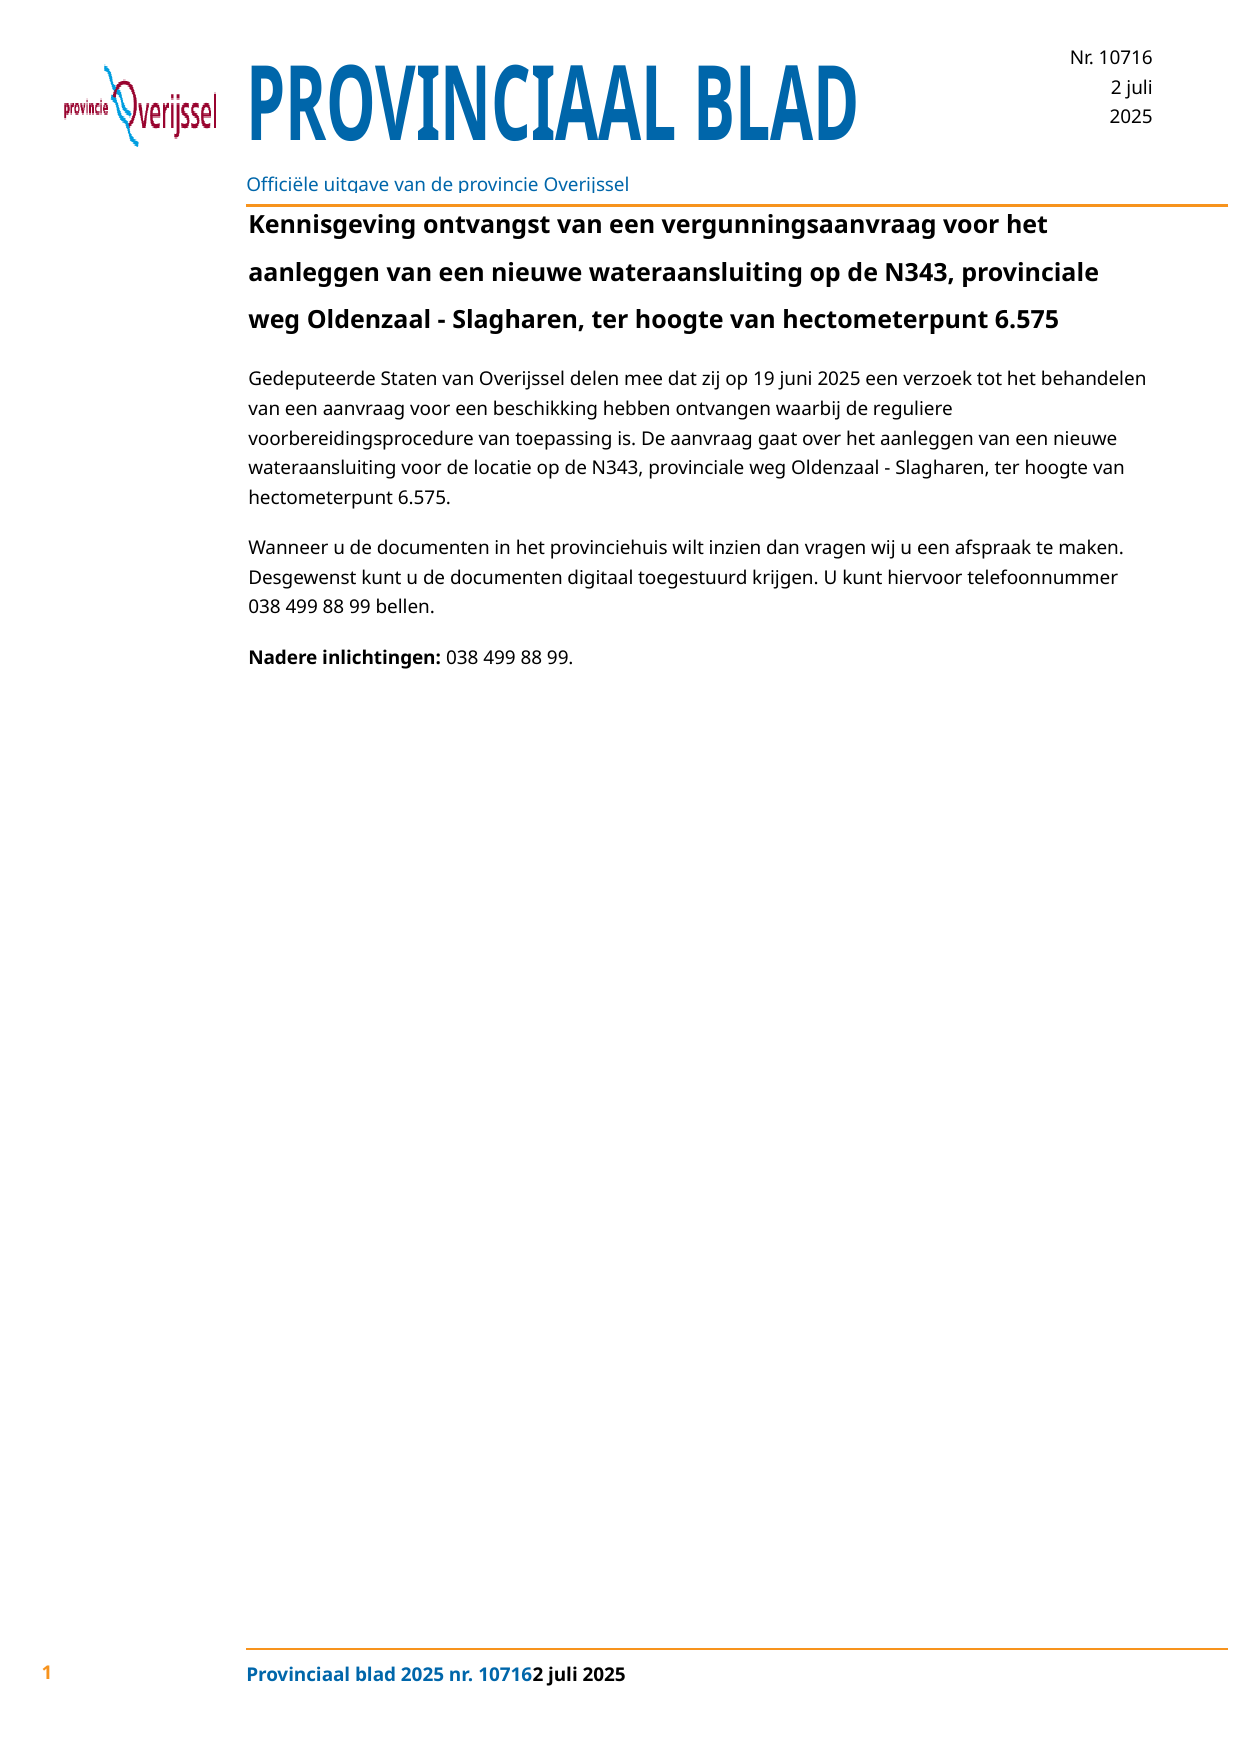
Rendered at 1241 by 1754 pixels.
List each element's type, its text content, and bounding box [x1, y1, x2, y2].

text Kennisgeving ontvangst van een vergunningsaanvraag voor het aanleggen van een nieuwe wateraansluiting op de N343, provinciale weg Oldenzaal - Slagharen, ter hoogte van hectometerpunt 6.575 [248, 207, 1152, 336]
text Nadere inlichtingen: 038 499 88 99. [248, 644, 1152, 669]
picture [41, 47, 231, 172]
text Wanneer u de documenten in het provinciehuis wilt inzien dan vragen wij u een afspraak te maken. Desgewenst kunt u de documenten digitaal toegestuurd krijgen. U kunt hiervoor telefoonnummer 038 499 88 99 bellen. [248, 534, 1152, 619]
text Gedeputeerde Staten van Overijssel delen mee dat zij op 19 juni 2025 een verzoek tot het behandelen van een aanvraag voor een beschikking hebben ontvangen waarbij de reguliere voorbereidingsprocedure van toepassing is. De aanvraag gaat over het aanleggen van een nieuwe wateraansluiting voor de locatie op de N343, provinciale weg Oldenzaal - Slagharen, ter hoogte van hectometerpunt 6.575. [248, 366, 1152, 509]
